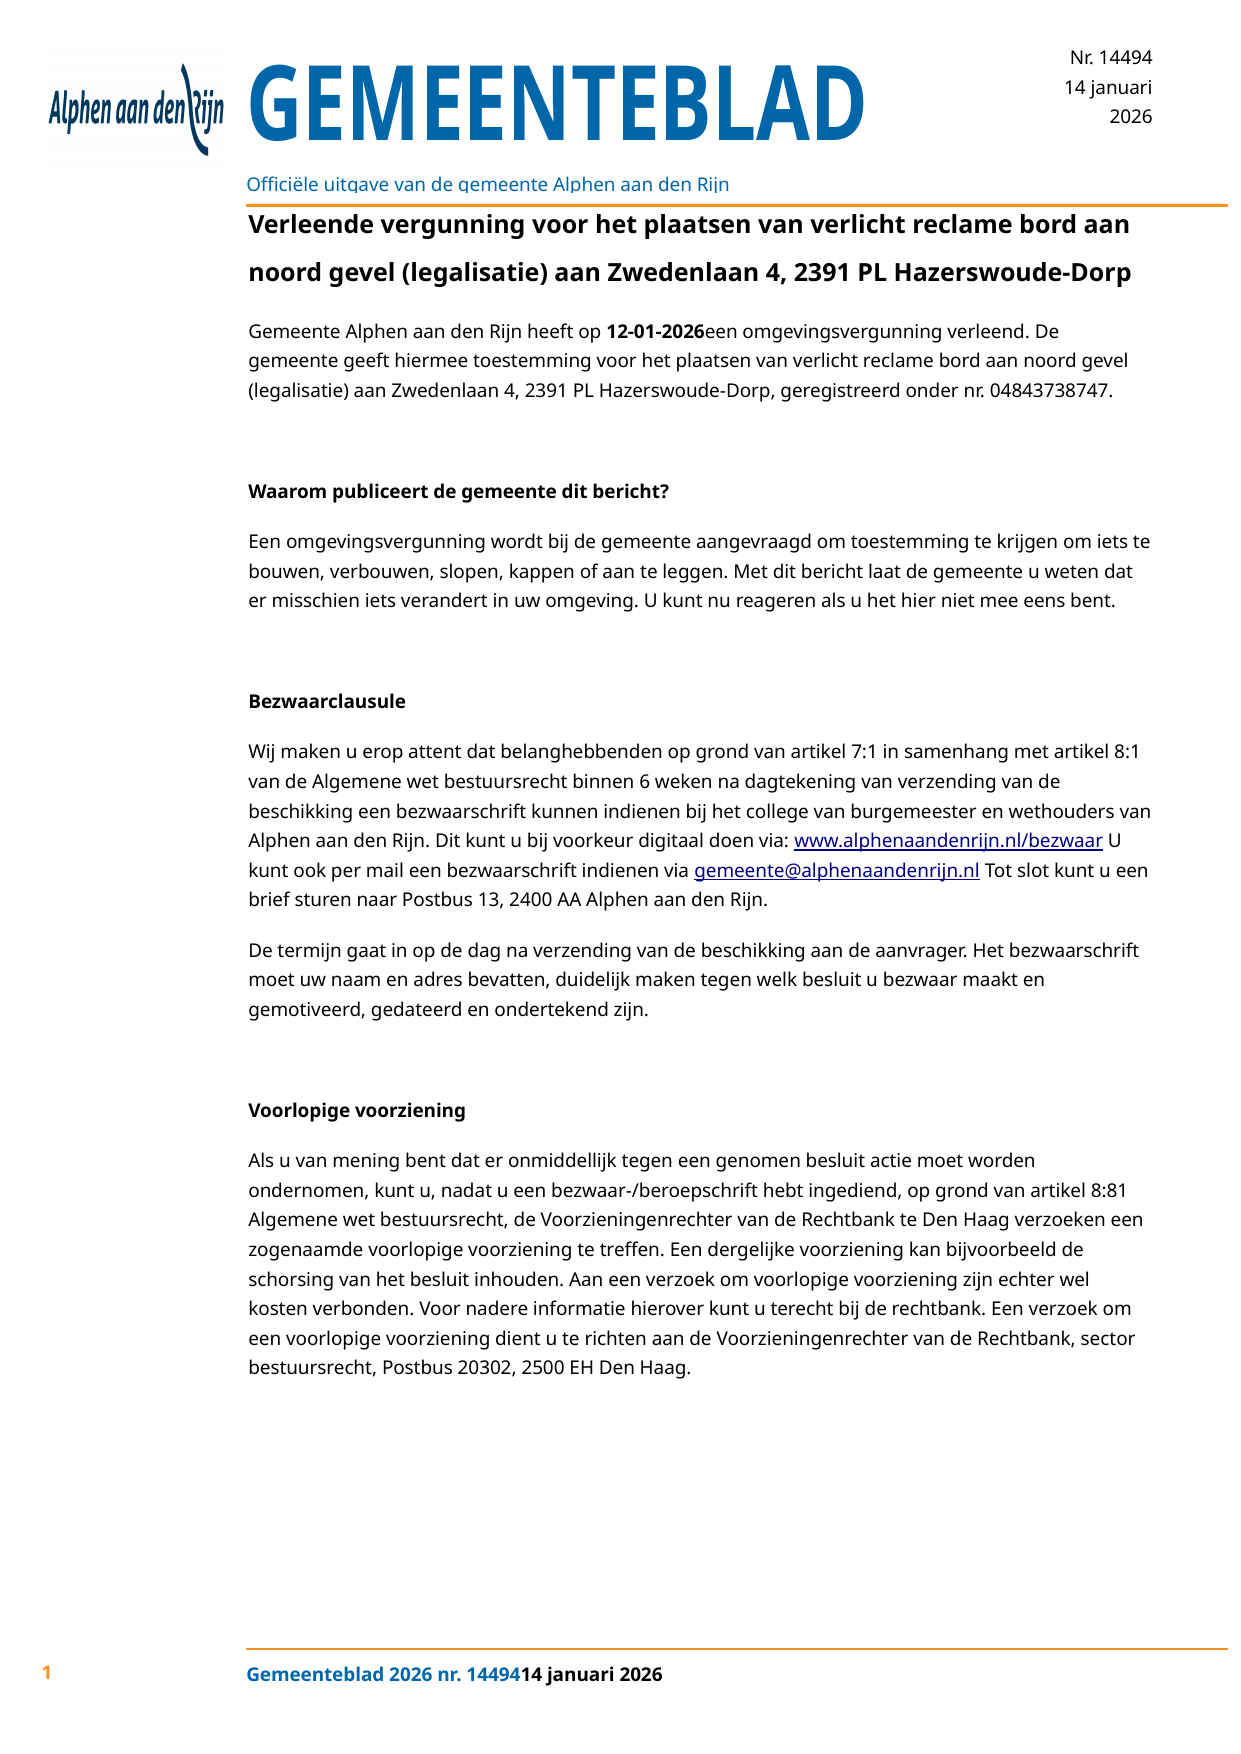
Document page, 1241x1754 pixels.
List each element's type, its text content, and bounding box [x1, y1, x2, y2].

text Voorlopige voorziening [248, 1097, 1152, 1123]
text De termijn gaat in op de dag na verzending van de beschikking aan de aanvrager. Het bezwaarschrift moet uw naam en adres bevatten, duidelijk maken tegen welk besluit u bezwaar maakt en gemotiveerd, gedateerd en ondertekend zijn. [248, 937, 1152, 1022]
text Verleende vergunning voor het plaatsen van verlicht reclame bord aan noord gevel (legalisatie) aan Zwedenlaan 4, 2391 PL Hazerswoude-Dorp [248, 207, 1152, 288]
picture [41, 47, 231, 172]
text Bezwaarclausule [248, 688, 1152, 714]
text Wij maken u erop attent dat belanghebbenden op grond van artikel 7:1 in samenhang met artikel 8:1 van de Algemene wet bestuursrecht binnen 6 weken na dagtekening van verzending van de beschikking een bezwaarschrift kunnen indienen bij het college van burgemeester en wethouders van Alphen aan den Rijn. Dit kunt u bij voorkeur digitaal doen via: www.alphenaandenrijn.nl/bezwaar U kunt ook per mail een bezwaarschrift indienen via gemeente@alphenaandenrijn.nl Tot slot kunt u een brief sturen naar Postbus 13, 2400 AA Alphen aan den Rijn. [248, 739, 1152, 912]
text Als u van mening bent dat er onmiddellijk tegen een genomen besluit actie moet worden ondernomen, kunt u, nadat u een bezwaar-/beroepschrift hebt ingediend, op grond van artikel 8:81 Algemene wet bestuursrecht, de Voorzieningenrechter van de Rechtbank te Den Haag verzoeken een zogenaamde voorlopige voorziening te treffen. Een dergelijke voorziening kan bijvoorbeeld de schorsing van het besluit inhouden. Aan een verzoek om voorlopige voorziening zijn echter wel kosten verbonden. Voor nadere informatie hierover kunt u terecht bij de rechtbank. Een verzoek om een voorlopige voorziening dient u te richten aan de Voorzieningenrechter van de Rechtbank, sector bestuursrecht, Postbus 20302, 2500 EH Den Haag. [248, 1147, 1152, 1380]
text Gemeente Alphen aan den Rijn heeft op 12-01-2026een omgevingsvergunning verleend. De gemeente geeft hiermee toestemming voor het plaatsen van verlicht reclame bord aan noord gevel (legalisatie) aan Zwedenlaan 4, 2391 PL Hazerswoude-Dorp, geregistreerd onder nr. 04843738747. [248, 318, 1152, 403]
text Waarom publiceert de gemeente dit bericht? [248, 478, 1152, 504]
text Een omgevingsvergunning wordt bij de gemeente aangevraagd om toestemming te krijgen om iets te bouwen, verbouwen, slopen, kappen of aan te leggen. Met dit bericht laat de gemeente u weten dat er misschien iets verandert in uw omgeving. U kunt nu reageren als u het hier niet mee eens bent. [248, 528, 1152, 613]
